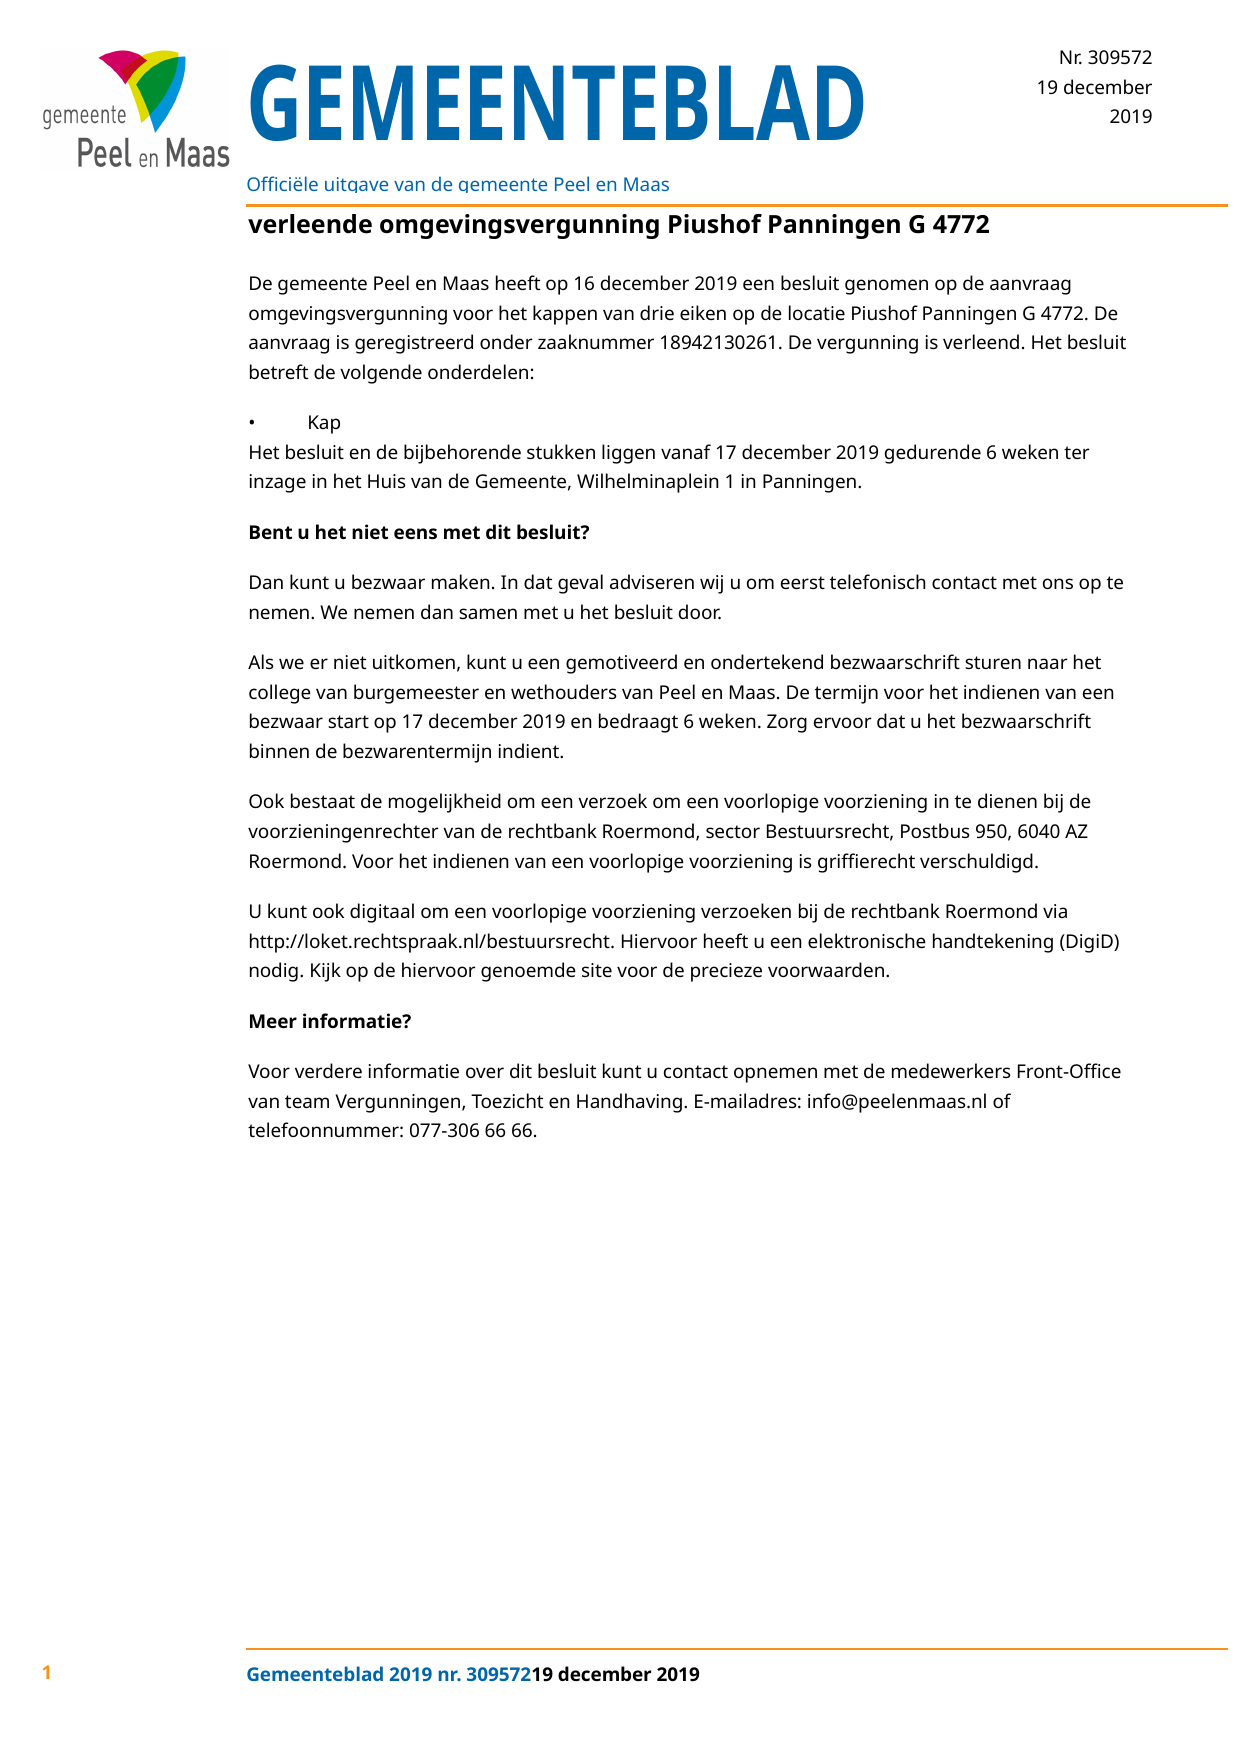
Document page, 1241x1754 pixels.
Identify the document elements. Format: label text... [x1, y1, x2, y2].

text De gemeente Peel en Maas heeft op 16 december 2019 een besluit genomen op de aanvraag omgevingsvergunning voor het kappen van drie eiken op de locatie Piushof Panningen G 4772. De aanvraag is geregistreerd onder zaaknummer 18942130261. De vergunning is verleend. Het besluit betreft de volgende onderdelen: [248, 270, 1152, 385]
text Als we er niet uitkomen, kunt u een gemotiveerd en ondertekend bezwaarschrift sturen naar het college van burgemeester en wethouders van Peel en Maas. De termijn voor het indienen van een bezwaar start op 17 december 2019 en bedraagt 6 weken. Zorg ervoor dat u het bezwaarschrift binnen de bezwarentermijn indient. [248, 649, 1152, 764]
text U kunt ook digitaal om een voorlopige voorziening verzoeken bij de rechtbank Roermond via http://loket.rechtspraak.nl/bestuursrecht. Hiervoor heeft u een elektronische handtekening (DigiD) nodig. Kijk op de hiervoor genoemde site voor de precieze voorwaarden. [248, 898, 1152, 983]
text Ook bestaat de mogelijkheid om een verzoek om een voorlopige voorziening in te dienen bij de voorzieningenrechter van de rechtbank Roermond, sector Bestuursrecht, Postbus 950, 6040 AZ Roermond. Voor het indienen van een voorlopige voorziening is griffierecht verschuldigd. [248, 789, 1152, 873]
picture [41, 47, 231, 172]
text verleende omgevingsvergunning Piushof Panningen G 4772 [248, 207, 1152, 241]
text Het besluit en de bijbehorende stukken liggen vanaf 17 december 2019 gedurende 6 weken ter inzage in het Huis van de Gemeente, Wilhelminaplein 1 in Panningen. [248, 439, 1152, 494]
list Kap [248, 409, 1152, 435]
text Voor verdere informatie over dit besluit kunt u contact opnemen met de medewerkers Front-Office van team Vergunningen, Toezicht en Handhaving. E-mailadres: info@peelenmaas.nl of telefoonnummer: 077-306 66 66. [248, 1058, 1152, 1143]
text Bent u het niet eens met dit besluit? [248, 519, 1152, 545]
text Meer informatie? [248, 1008, 1152, 1033]
text Dan kunt u bezwaar maken. In dat geval adviseren wij u om eerst telefonisch contact met ons op te nemen. We nemen dan samen met u het besluit door. [248, 569, 1152, 625]
